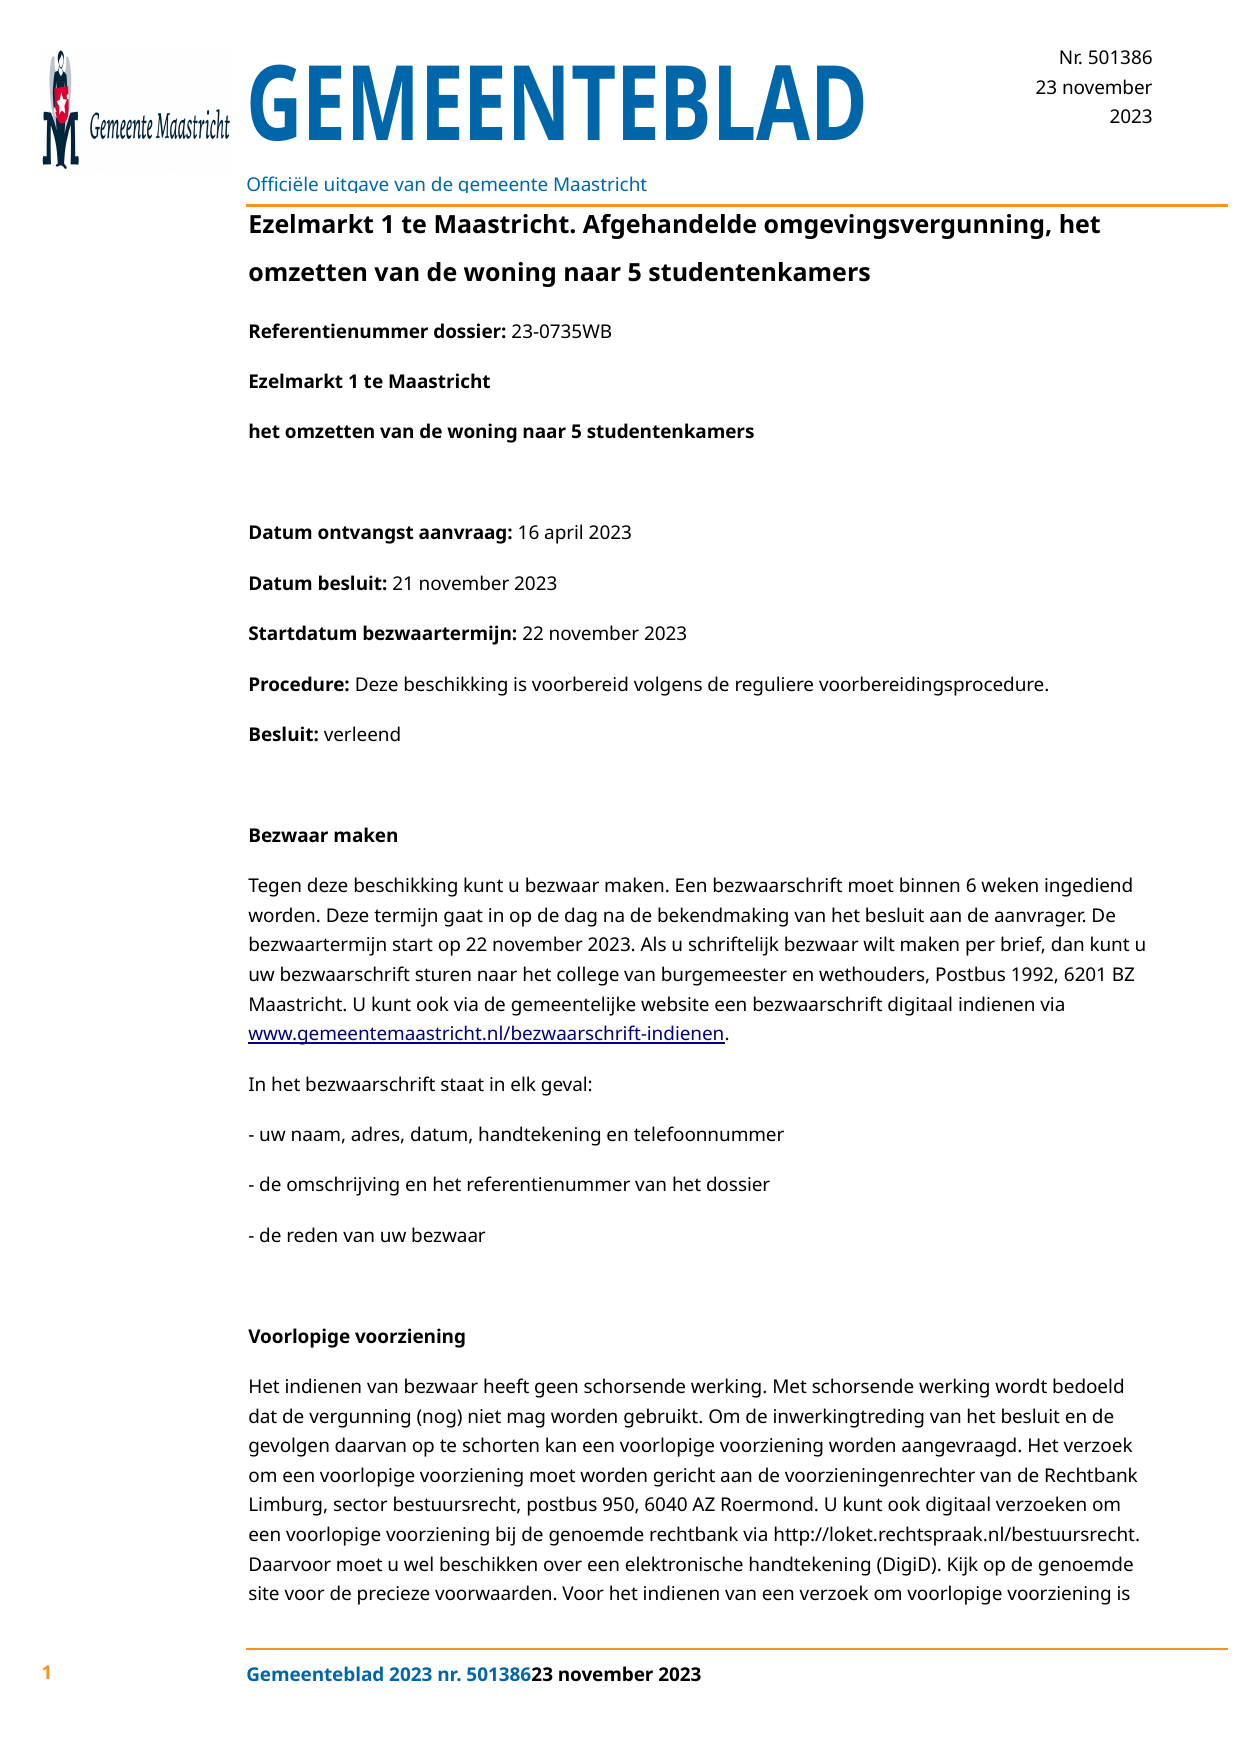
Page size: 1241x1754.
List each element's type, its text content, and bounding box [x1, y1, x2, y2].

text Ezelmarkt 1 te Maastricht [248, 368, 1152, 394]
text Het indienen van bezwaar heeft geen schorsende werking. Met schorsende werking wordt bedoeld dat de vergunning (nog) niet mag worden gebruikt. Om de inwerkingtreding van het besluit en de gevolgen daarvan op te schorten kan een voorlopige voorziening worden aangevraagd. Het verzoek om een voorlopige voorziening moet worden gericht aan de voorzieningenrechter van de Rechtbank Limburg, sector bestuursrecht, postbus 950, 6040 AZ Roermond. U kunt ook digitaal verzoeken om een voorlopige voorziening bij de genoemde rechtbank via http://loket.rechtspraak.nl/bestuursrecht. Daarvoor moet u wel beschikken over een elektronische handtekening (DigiD). Kijk op de genoemde site voor de precieze voorwaarden. Voor het indienen van een verzoek om voorlopige voorziening is [248, 1373, 1152, 1606]
text Ezelmarkt 1 te Maastricht. Afgehandelde omgevingsvergunning, het omzetten van de woning naar 5 studentenkamers [248, 207, 1152, 288]
text Tegen deze beschikking kunt u bezwaar maken. Een bezwaarschrift moet binnen 6 weken ingediend worden. Deze termijn gaat in op de dag na de bekendmaking van het besluit aan de aanvrager. De bezwaartermijn start op 22 november 2023. Als u schriftelijk bezwaar wilt maken per brief, dan kunt u uw bezwaarschrift sturen naar het college van burgemeester en wethouders, Postbus 1992, 6201 BZ Maastricht. U kunt ook via de gemeentelijke website een bezwaarschrift digitaal indienen via www.gemeentemaastricht.nl/bezwaarschrift-indienen. [248, 872, 1152, 1046]
text Startdatum bezwaartermijn: 22 november 2023 [248, 620, 1152, 646]
text Datum besluit: 21 november 2023 [248, 570, 1152, 596]
text - uw naam, adres, datum, handtekening en telefoonnummer [248, 1121, 1152, 1147]
text - de reden van uw bezwaar [248, 1222, 1152, 1248]
text het omzetten van de woning naar 5 studentenkamers [248, 419, 1152, 444]
text Besluit: verleend [248, 721, 1152, 747]
text Datum ontvangst aanvraag: 16 april 2023 [248, 519, 1152, 545]
text - de omschrijving en het referentienummer van het dossier [248, 1172, 1152, 1197]
text In het bezwaarschrift staat in elk geval: [248, 1071, 1152, 1097]
text Referentienummer dossier: 23-0735WB [248, 318, 1152, 344]
text Voorlopige voorziening [248, 1323, 1152, 1349]
text Bezwaar maken [248, 822, 1152, 848]
text Procedure: Deze beschikking is voorbereid volgens de reguliere voorbereidingsprocedure. [248, 671, 1152, 697]
picture [41, 47, 231, 172]
